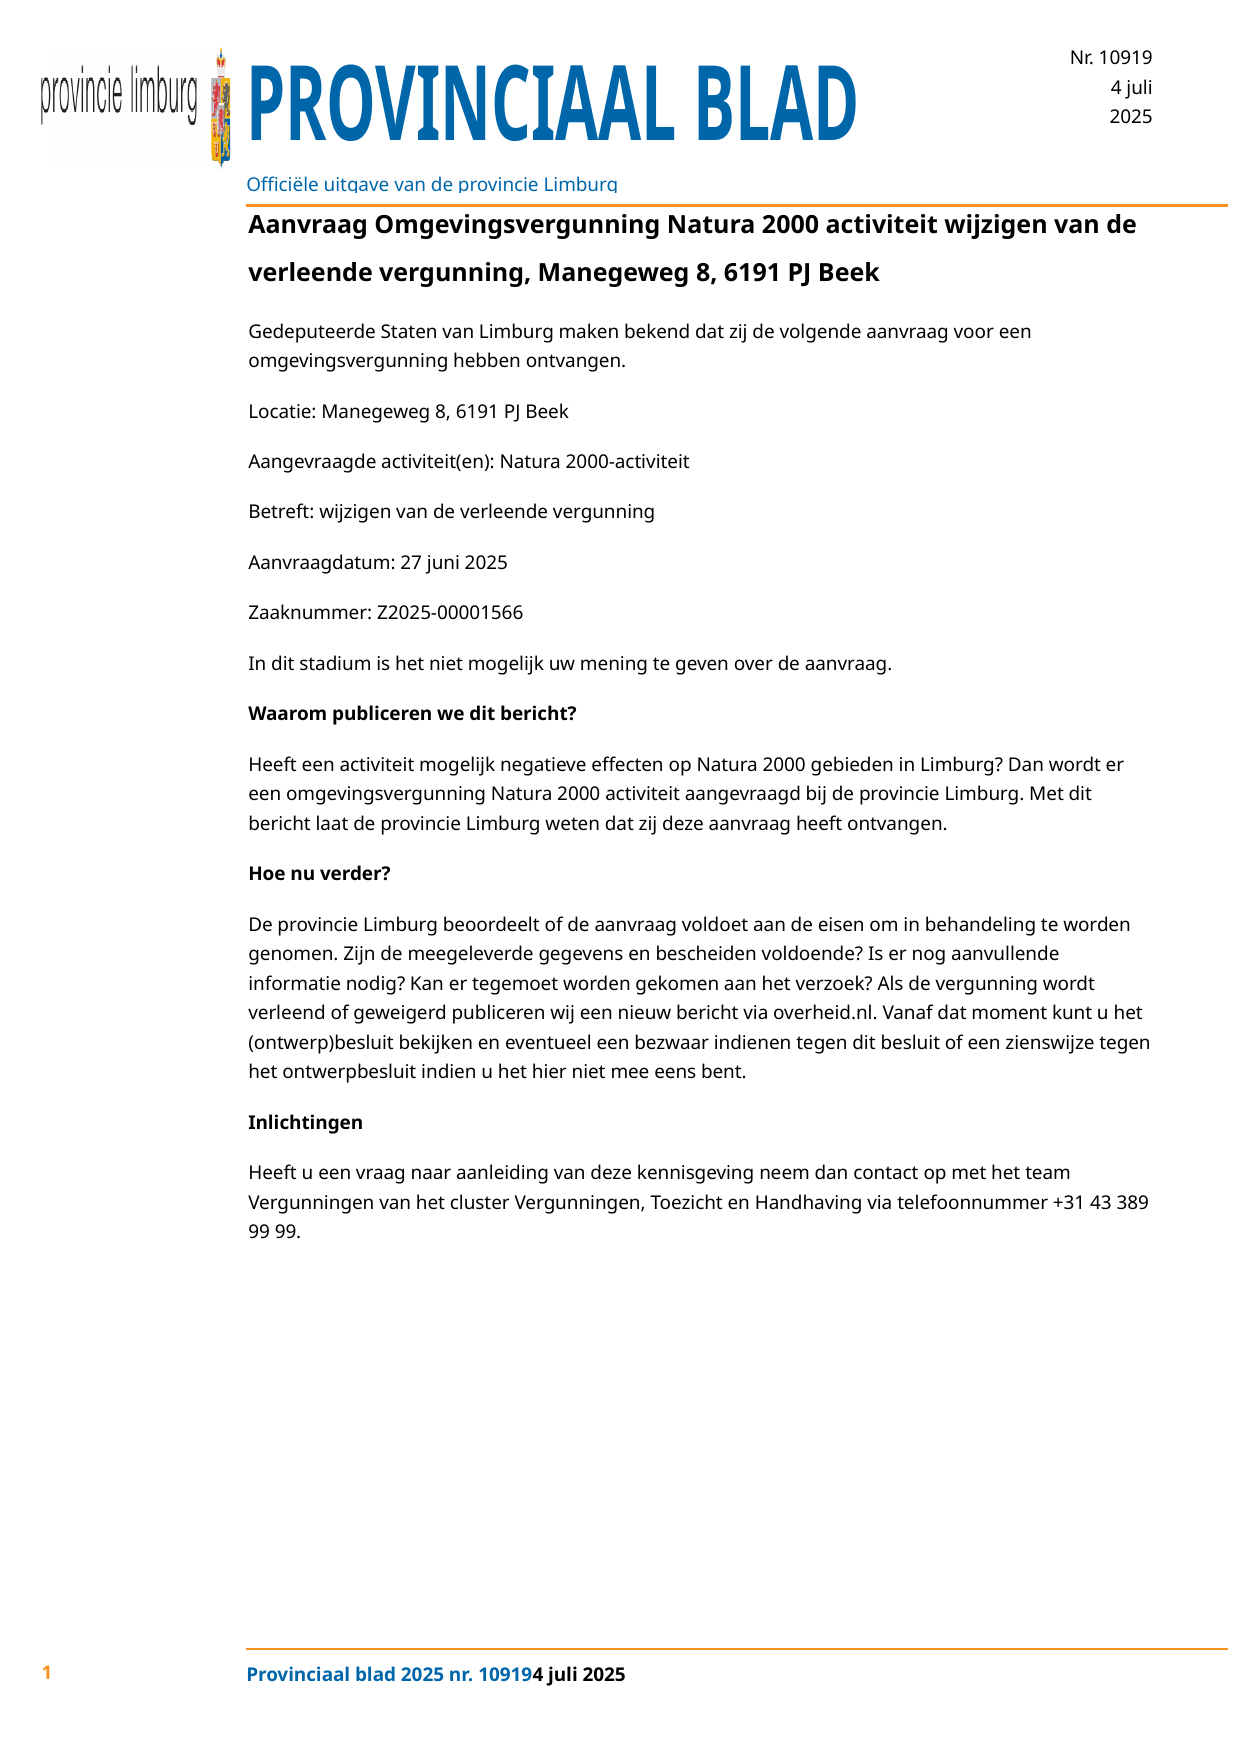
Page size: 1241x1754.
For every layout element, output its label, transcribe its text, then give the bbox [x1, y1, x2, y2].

text Locatie: Manegeweg 8, 6191 PJ Beek [248, 398, 1152, 424]
text Waarom publiceren we dit bericht? [248, 700, 1152, 726]
text Hoe nu verder? [248, 860, 1152, 886]
text Inlichtingen [248, 1109, 1152, 1135]
text De provincie Limburg beoordeelt of de aanvraag voldoet aan de eisen om in behandeling te worden genomen. Zijn de meegeleverde gegevens en bescheiden voldoende? Is er nog aanvullende informatie nodig? Kan er tegemoet worden gekomen aan het verzoek? Als de vergunning wordt verleend of geweigerd publiceren wij een nieuw bericht via overheid.nl. Vanaf dat moment kunt u het (ontwerp)besluit bekijken en eventueel een bezwaar indienen tegen dit besluit of een zienswijze tegen het ontwerpbesluit indien u het hier niet mee eens bent. [248, 911, 1152, 1084]
text Betreft: wijzigen van de verleende vergunning [248, 499, 1152, 524]
text Zaaknummer: Z2025-00001566 [248, 599, 1152, 625]
text Aangevraagde activiteit(en): Natura 2000-activiteit [248, 448, 1152, 474]
text In dit stadium is het niet mogelijk uw mening te geven over de aanvraag. [248, 650, 1152, 676]
text Aanvraag Omgevingsvergunning Natura 2000 activiteit wijzigen van de verleende vergunning, Manegeweg 8, 6191 PJ Beek [248, 207, 1152, 288]
text Aanvraagdatum: 27 juni 2025 [248, 549, 1152, 575]
text Heeft een activiteit mogelijk negatieve effecten op Natura 2000 gebieden in Limburg? Dan wordt er een omgevingsvergunning Natura 2000 activiteit aangevraagd bij de provincie Limburg. Met dit bericht laat de provincie Limburg weten dat zij deze aanvraag heeft ontvangen. [248, 751, 1152, 836]
text Gedeputeerde Staten van Limburg maken bekend dat zij de volgende aanvraag voor een omgevingsvergunning hebben ontvangen. [248, 318, 1152, 373]
picture [41, 47, 231, 172]
text Heeft u een vraag naar aanleiding van deze kennisgeving neem dan contact op met het team Vergunningen van het cluster Vergunningen, Toezicht en Handhaving via telefoonnummer +31 43 389 99 99. [248, 1159, 1152, 1244]
